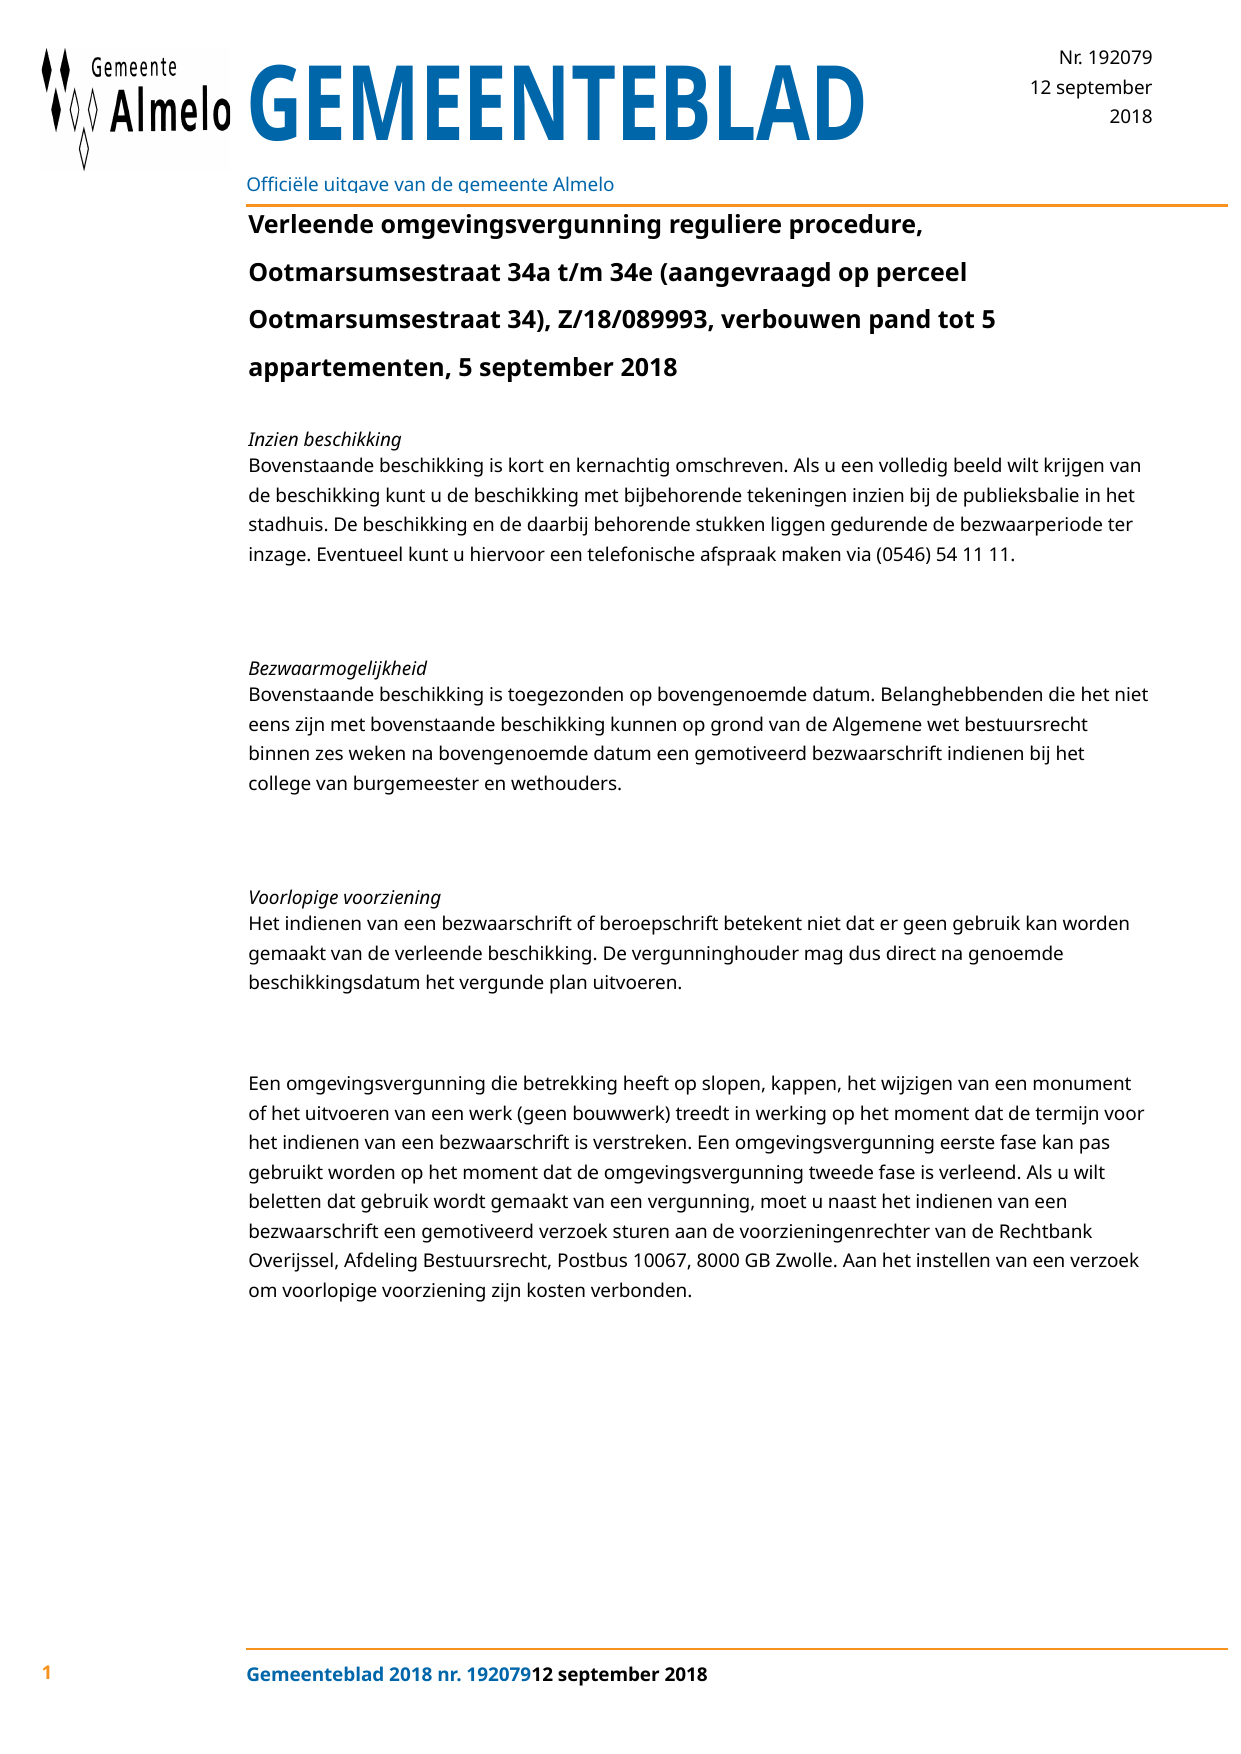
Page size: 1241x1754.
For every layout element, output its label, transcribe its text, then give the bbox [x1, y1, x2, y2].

text Bezwaarmogelijkheid [248, 656, 1152, 681]
text Inzien beschikking [248, 427, 1152, 452]
text Het indienen van een bezwaarschrift of beroepschrift betekent niet dat er geen gebruik kan worden gemaakt van de verleende beschikking. De vergunninghouder mag dus direct na genoemde beschikkingsdatum het vergunde plan uitvoeren. [248, 910, 1152, 995]
text Voorlopige voorziening [248, 884, 1152, 910]
text Verleende omgevingsvergunning reguliere procedure, Ootmarsumsestraat 34a t/m 34e (aangevraagd op perceel Ootmarsumsestraat 34), Z/18/089993, verbouwen pand tot 5 appartementen, 5 september 2018 [248, 207, 1152, 384]
text Een omgevingsvergunning die betrekking heeft op slopen, kappen, het wijzigen van een monument of het uitvoeren van een werk (geen bouwwerk) treedt in werking op het moment dat de termijn voor het indienen van een bezwaarschrift is verstreken. Een omgevingsvergunning eerste fase kan pas gebruikt worden op het moment dat de omgevingsvergunning tweede fase is verleend. Als u wilt beletten dat gebruik wordt gemaakt van een vergunning, moet u naast het indienen van een bezwaarschrift een gemotiveerd verzoek sturen aan de voorzieningenrechter van de Rechtbank Overijssel, Afdeling Bestuursrecht, Postbus 10067, 8000 GB Zwolle. Aan het instellen van een verzoek om voorlopige voorziening zijn kosten verbonden. [248, 1070, 1152, 1303]
text Bovenstaande beschikking is toegezonden op bovengenoemde datum. Belanghebbenden die het niet eens zijn met bovenstaande beschikking kunnen op grond van de Algemene wet bestuursrecht binnen zes weken na bovengenoemde datum een gemotiveerd bezwaarschrift indienen bij het college van burgemeester en wethouders. [248, 681, 1152, 796]
picture [41, 47, 231, 172]
text Bovenstaande beschikking is kort en kernachtig omschreven. Als u een volledig beeld wilt krijgen van de beschikking kunt u de beschikking met bijbehorende tekeningen inzien bij de publieksbalie in het stadhuis. De beschikking en de daarbij behorende stukken liggen gedurende de bezwaarperiode ter inzage. Eventueel kunt u hiervoor een telefonische afspraak maken via (0546) 54 11 11. [248, 452, 1152, 567]
